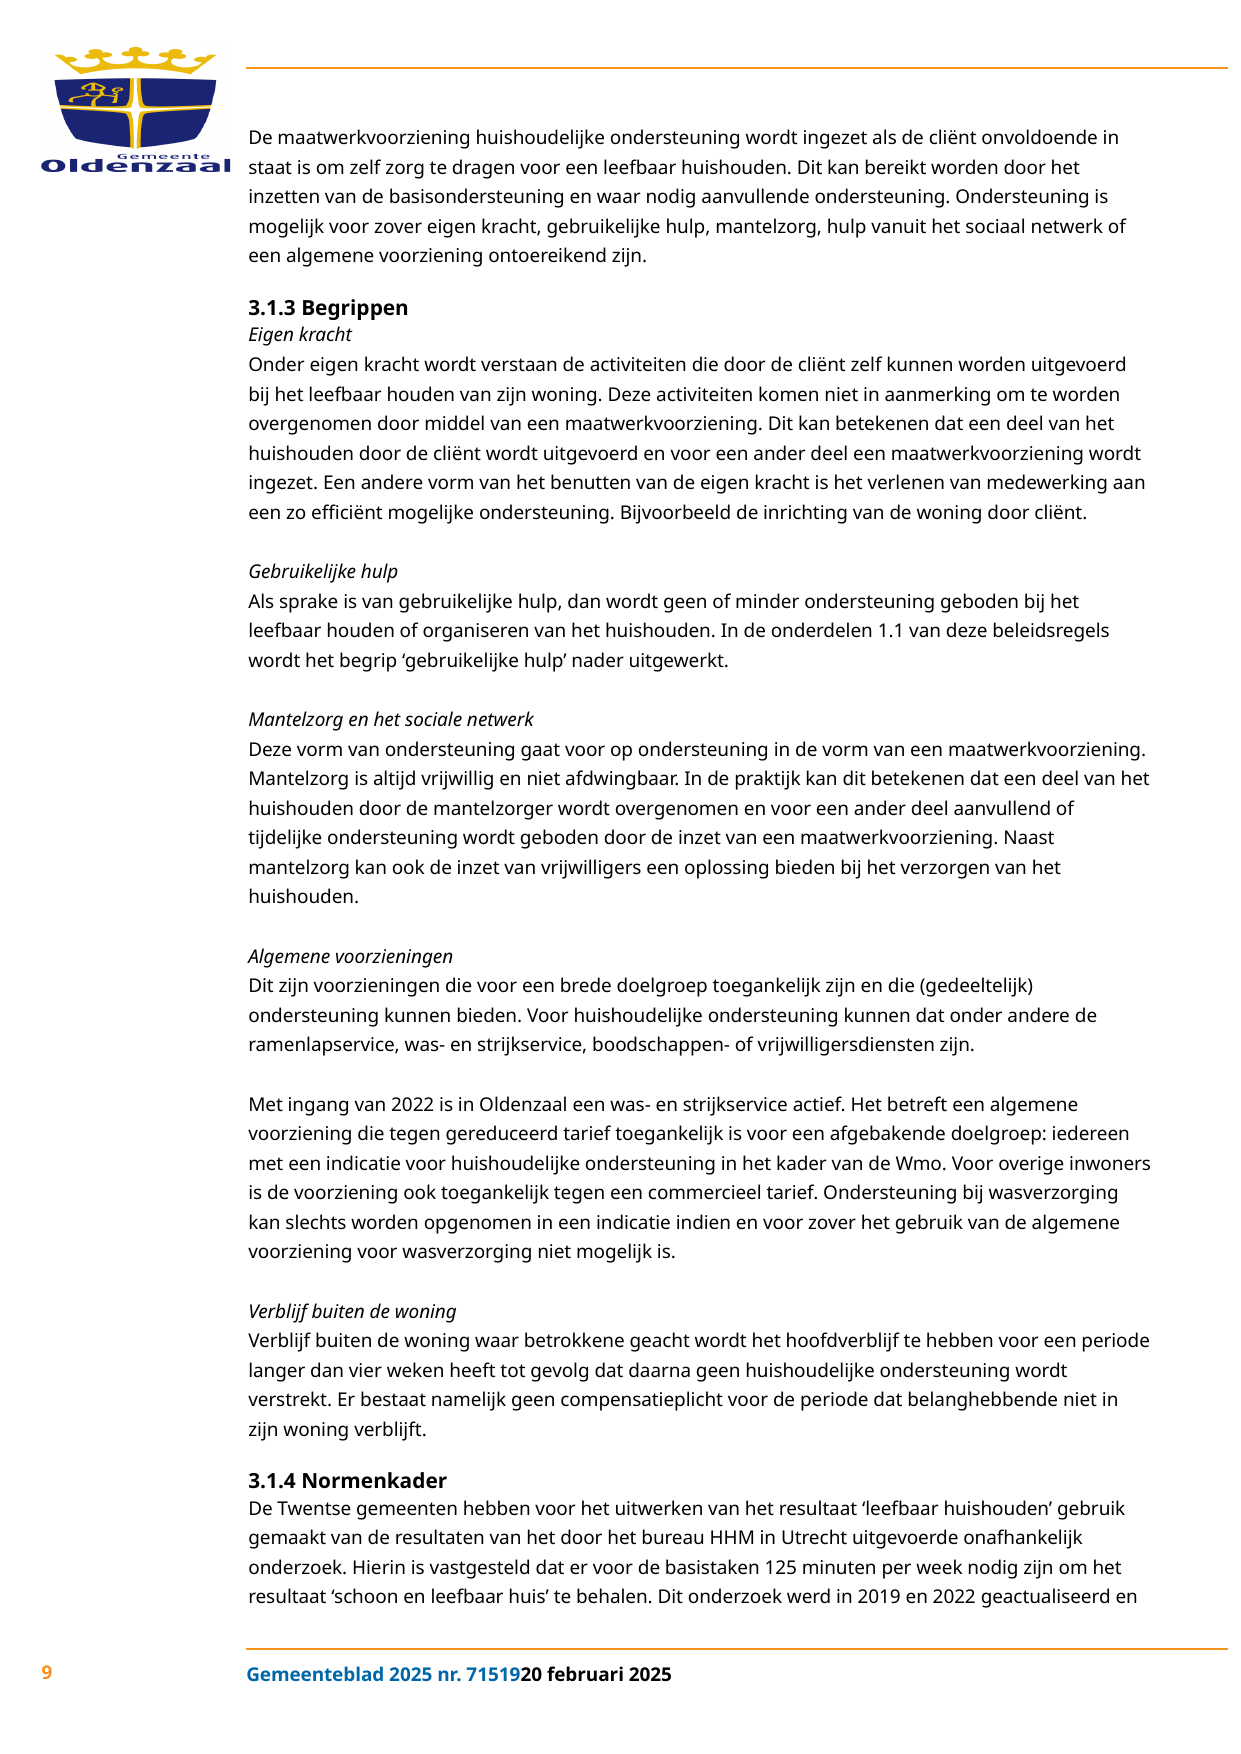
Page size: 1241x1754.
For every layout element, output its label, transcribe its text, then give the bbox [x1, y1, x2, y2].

text De maatwerkvoorziening huishoudelijke ondersteuning wordt ingezet als de cliënt onvoldoende in staat is om zelf zorg te dragen voor een leefbaar huishouden. Dit kan bereikt worden door het inzetten van de basisondersteuning en waar nodig aanvullende ondersteuning. Ondersteuning is mogelijk voor zover eigen kracht, gebruikelijke hulp, mantelzorg, hulp vanuit het sociaal netwerk of een algemene voorziening ontoereikend zijn. [248, 124, 1152, 268]
picture [41, 47, 231, 172]
text Deze vorm van ondersteuning gaat voor op ondersteuning in de vorm van een maatwerkvoorziening. Mantelzorg is altijd vrijwillig en niet afdwingbaar. In de praktijk kan dit betekenen dat een deel van het huishouden door de mantelzorger wordt overgenomen en voor een ander deel aanvullend of tijdelijke ondersteuning wordt geboden door de inzet van een maatwerkvoorziening. Naast mantelzorg kan ook de inzet van vrijwilligers een oplossing bieden bij het verzorgen van het huishouden. [248, 736, 1152, 909]
text 3.1.3 Begrippen [248, 293, 1152, 322]
text 3.1.4 Normenkader [248, 1467, 1152, 1495]
text Eigen kracht [248, 322, 1152, 347]
text Verblijf buiten de woning waar betrokkene geacht wordt het hoofdverblijf te hebben voor een periode langer dan vier weken heeft tot gevolg dat daarna geen huishoudelijke ondersteuning wordt verstrekt. Er bestaat namelijk geen compensatieplicht voor de periode dat belanghebbende niet in zijn woning verblijft. [248, 1327, 1152, 1442]
text Dit zijn voorzieningen die voor een brede doelgroep toegankelijk zijn en die (gedeeltelijk) ondersteuning kunnen bieden. Voor huishoudelijke ondersteuning kunnen dat onder andere de ramenlapservice, was- en strijkservice, boodschappen- of vrijwilligersdiensten zijn. [248, 972, 1152, 1057]
text Onder eigen kracht wordt verstaan de activiteiten die door de cliënt zelf kunnen worden uitgevoerd bij het leefbaar houden van zijn woning. Deze activiteiten komen niet in aanmerking om te worden overgenomen door middel van een maatwerkvoorziening. Dit kan betekenen dat een deel van het huishouden door de cliënt wordt uitgevoerd en voor een ander deel een maatwerkvoorziening wordt ingezet. Een andere vorm van het benutten van de eigen kracht is het verlenen van medewerking aan een zo efficiënt mogelijke ondersteuning. Bijvoorbeeld de inrichting van de woning door cliënt. [248, 351, 1152, 525]
text Met ingang van 2022 is in Oldenzaal een was- en strijkservice actief. Het betreft een algemene voorziening die tegen gereduceerd tarief toegankelijk is voor een afgebakende doelgroep: iedereen met een indicatie voor huishoudelijke ondersteuning in het kader van de Wmo. Voor overige inwoners is de voorziening ook toegankelijk tegen een commercieel tarief. Ondersteuning bij wasverzorging kan slechts worden opgenomen in een indicatie indien en voor zover het gebruik van de algemene voorziening voor wasverzorging niet mogelijk is. [248, 1091, 1152, 1264]
text Mantelzorg en het sociale netwerk [248, 706, 1152, 732]
text De Twentse gemeenten hebben voor het uitwerken van het resultaat ‘leefbaar huishouden’ gebruik gemaakt van de resultaten van het door het bureau HHM in Utrecht uitgevoerde onafhankelijk onderzoek. Hierin is vastgesteld dat er voor de basistaken 125 minuten per week nodig zijn om het resultaat ‘schoon en leefbaar huis’ te behalen. Dit onderzoek werd in 2019 en 2022 geactualiseerd en [248, 1495, 1152, 1609]
text Als sprake is van gebruikelijke hulp, dan wordt geen of minder ondersteuning geboden bij het leefbaar houden of organiseren van het huishouden. In de onderdelen 1.1 van deze beleidsregels wordt het begrip ‘gebruikelijke hulp’ nader uitgewerkt. [248, 588, 1152, 673]
text Verblijf buiten de woning [248, 1298, 1152, 1323]
text Algemene voorzieningen [248, 943, 1152, 968]
text Gebruikelijke hulp [248, 558, 1152, 584]
